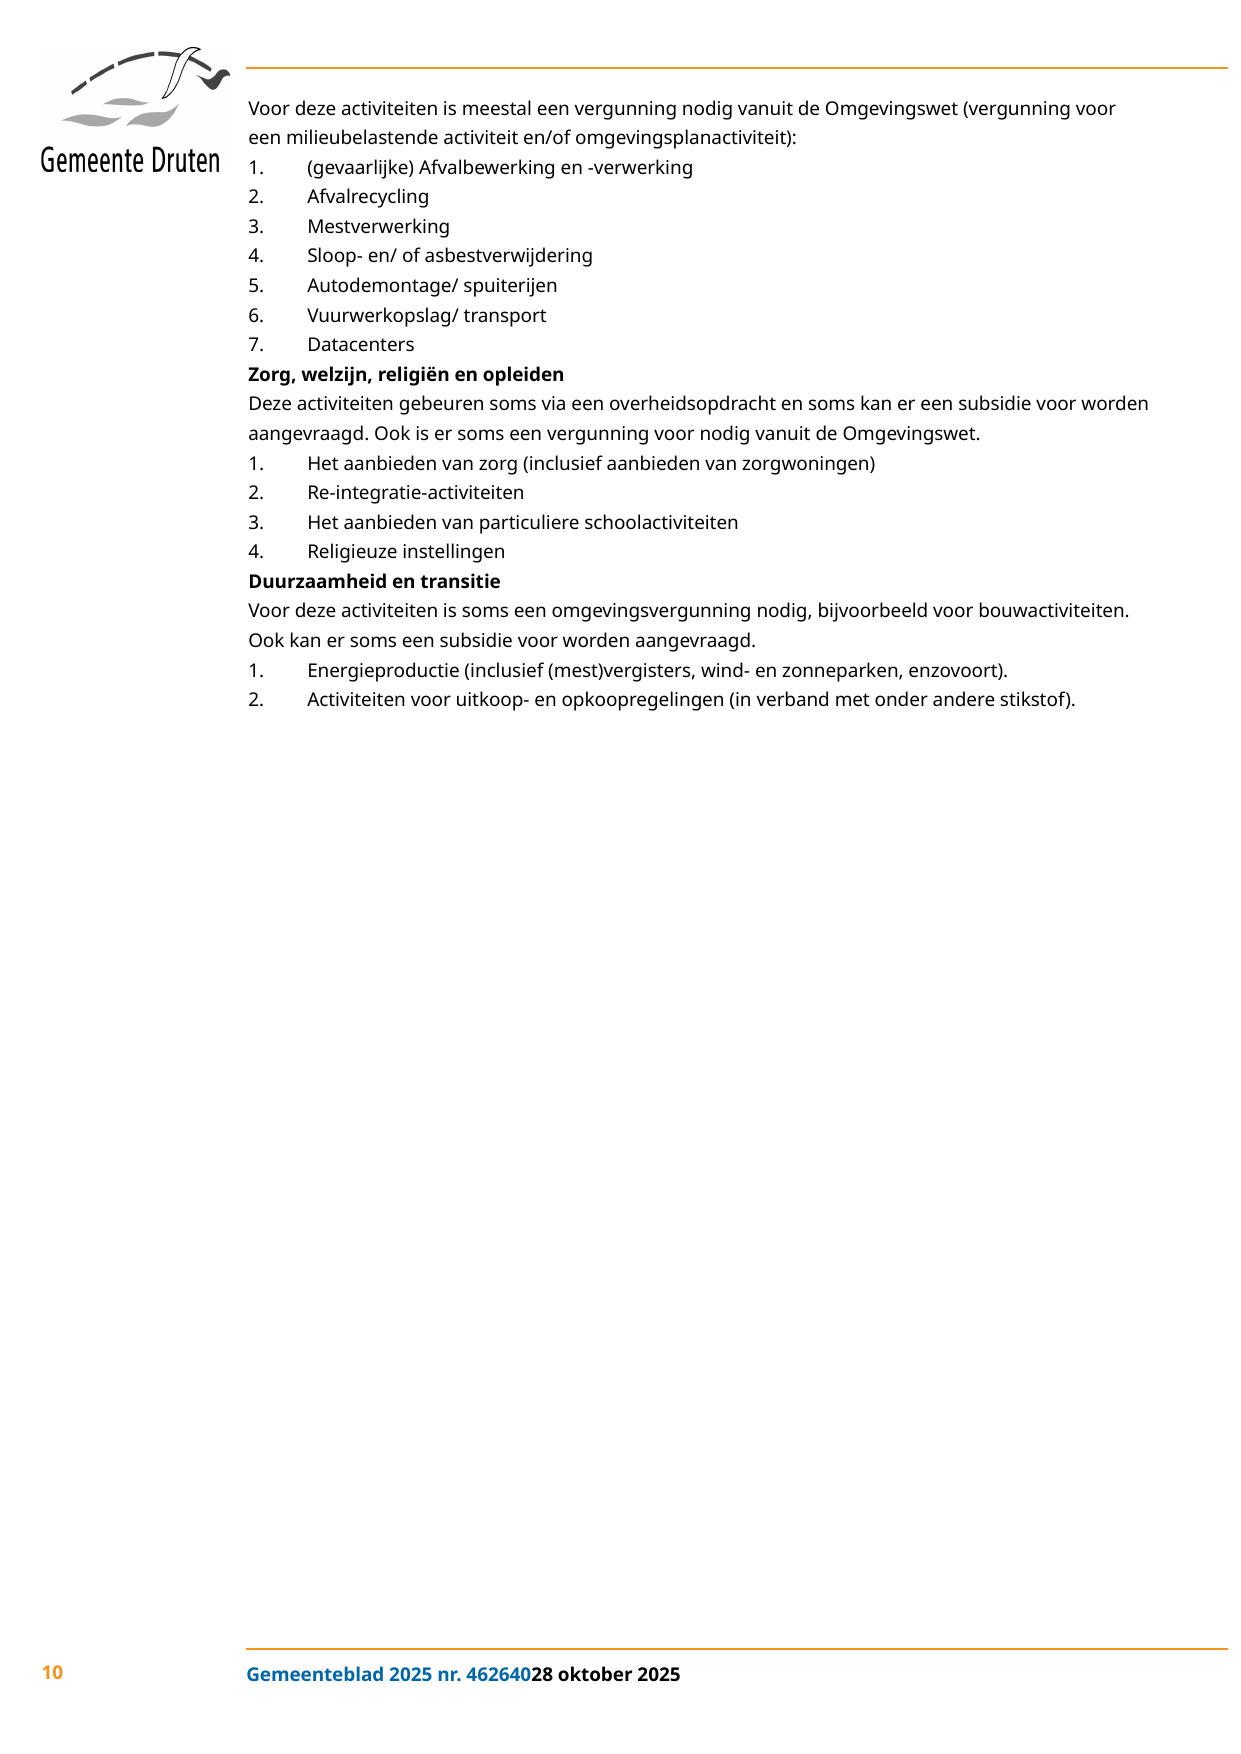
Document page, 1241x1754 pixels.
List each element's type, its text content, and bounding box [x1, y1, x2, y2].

list Re-integratie-activiteiten [248, 479, 1152, 505]
list Religieuze instellingen [248, 538, 1152, 564]
text Duurzaamheid en transitie [248, 568, 1152, 594]
list Activiteiten voor uitkoop- en opkoopregelingen (in verband met onder andere stikstof). [248, 686, 1152, 712]
list Het aanbieden van zorg (inclusief aanbieden van zorgwoningen) [248, 450, 1152, 476]
text Zorg, welzijn, religiën en opleiden [248, 361, 1152, 387]
list Het aanbieden van particuliere schoolactiviteiten [248, 509, 1152, 535]
list Sloop- en/ of asbestverwijdering [248, 243, 1152, 268]
picture [41, 47, 231, 172]
text Deze activiteiten gebeuren soms via een overheidsopdracht en soms kan er een subsidie voor worden aangevraagd. Ook is er soms een vergunning voor nodig vanuit de Omgevingswet. [248, 391, 1152, 446]
list Autodemontage/ spuiterijen [248, 272, 1152, 298]
text Voor deze activiteiten is meestal een vergunning nodig vanuit de Omgevingswet (vergunning voor een milieubelastende activiteit en/of omgevingsplanactiviteit): [248, 95, 1152, 150]
list Afvalrecycling [248, 183, 1152, 209]
list (gevaarlijke) Afvalbewerking en -verwerking [248, 154, 1152, 180]
list Datacenters [248, 331, 1152, 357]
list Energieproductie (inclusief (mest)vergisters, wind- en zonneparken, enzovoort). [248, 657, 1152, 683]
list Vuurwerkopslag/ transport [248, 302, 1152, 328]
text Voor deze activiteiten is soms een omgevingsvergunning nodig, bijvoorbeeld voor bouwactiviteiten. Ook kan er soms een subsidie voor worden aangevraagd. [248, 598, 1152, 653]
list Mestverwerking [248, 213, 1152, 239]
